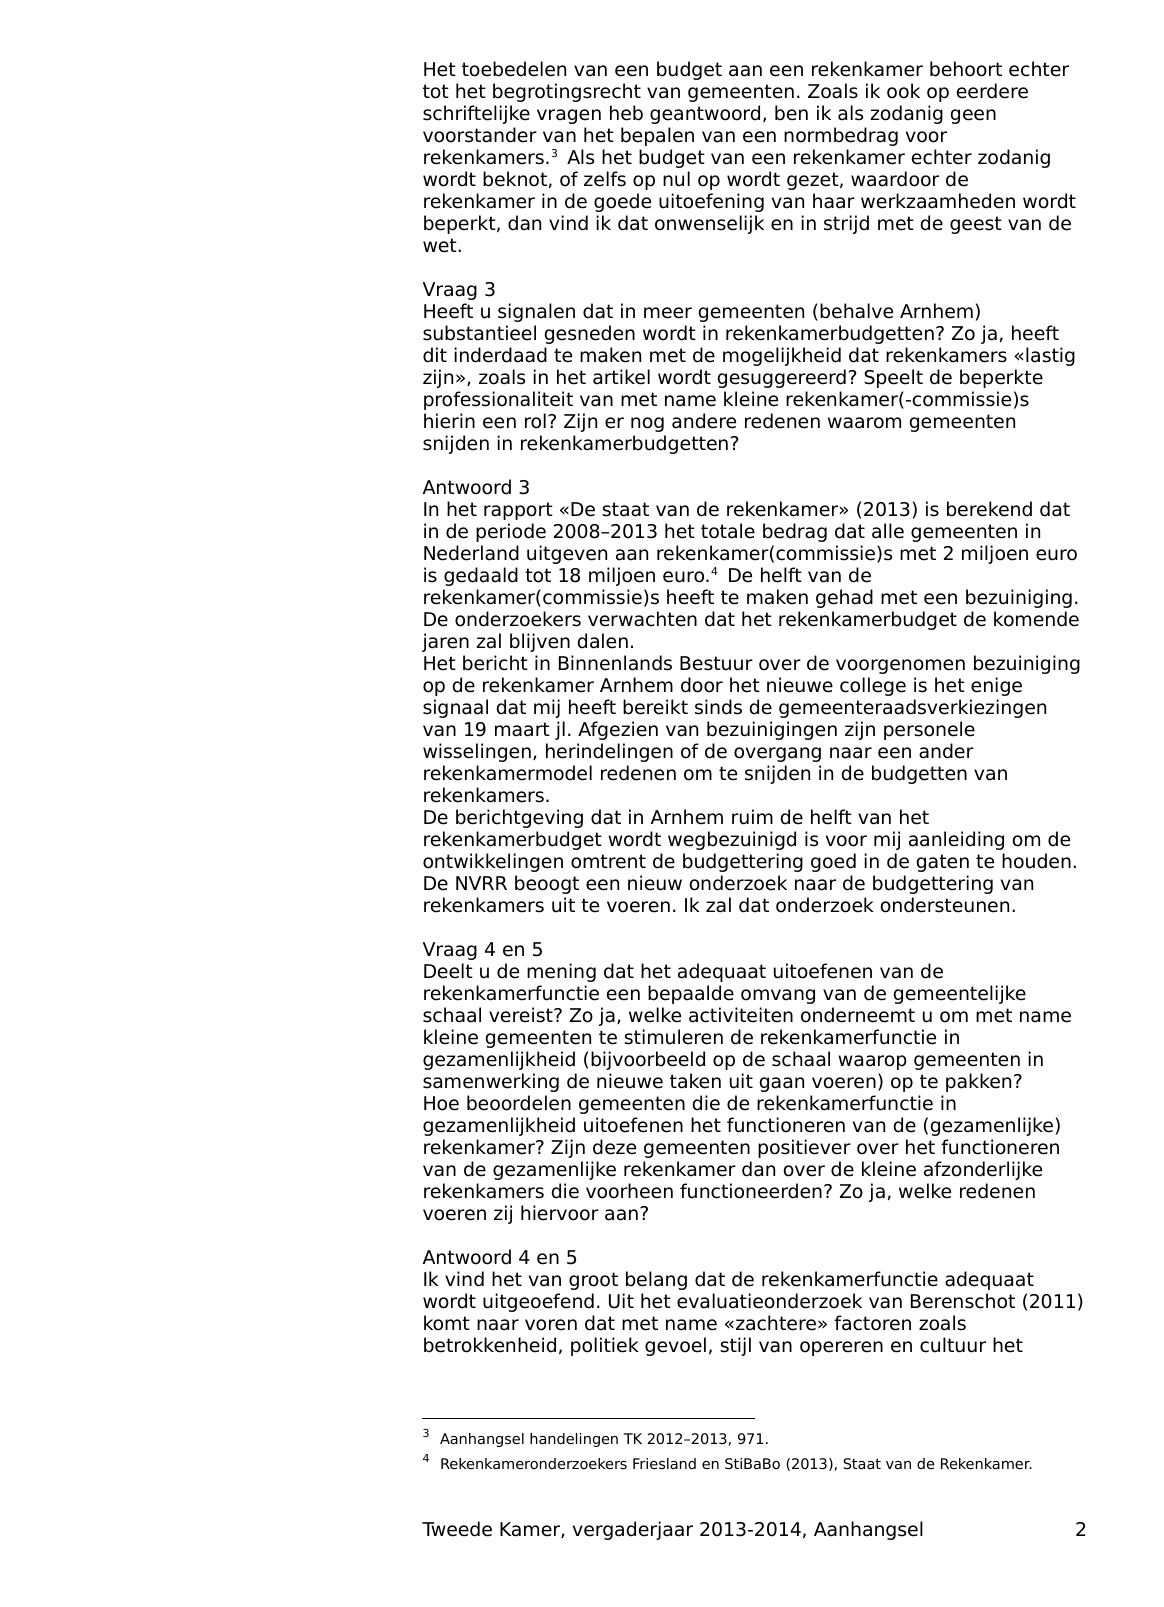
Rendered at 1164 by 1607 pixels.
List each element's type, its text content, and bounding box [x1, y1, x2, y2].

text Hoe beoordelen gemeenten die de rekenkamerfunctie in gezamenlijkheid uitoefenen het functioneren van de (gezamenlijke) rekenkamer? Zijn deze gemeenten positiever over het functioneren van de gezamenlijke rekenkamer dan over de kleine afzonderlijke rekenkamers die voorheen functioneerden? Zo ja, welke redenen voeren zij hiervoor aan? [422, 1093, 1087, 1224]
text Antwoord 4 en 5 [422, 1247, 1087, 1269]
text In het rapport «De staat van de rekenkamer» (2013) is berekend dat in de periode 2008–2013 het totale bedrag dat alle gemeenten in Nederland uitgeven aan rekenkamer(commissie)s met 2 miljoen euro is gedaald tot 18 miljoen euro. De helft van de rekenkamer(commissie)s heeft te maken gehad met een bezuiniging. De onderzoekers verwachten dat het rekenkamerbudget de komende jaren zal blijven dalen. [422, 499, 1087, 653]
text De berichtgeving dat in Arnhem ruim de helft van het rekenkamerbudget wordt wegbezuinigd is voor mij aanleiding om de ontwikkelingen omtrent de budgettering goed in de gaten te houden. De NVRR beoogt een nieuw onderzoek naar de budgettering van rekenkamers uit te voeren. Ik zal dat onderzoek ondersteunen. [422, 807, 1087, 917]
text Ik vind het van groot belang dat de rekenkamerfunctie adequaat wordt uitgeoefend. Uit het evaluatieonderzoek van Berenschot (2011) komt naar voren dat met name «zachtere» factoren zoals betrokkenheid, politiek gevoel, stijl van opereren en cultuur het [422, 1269, 1087, 1357]
text Het bericht in Binnenlands Bestuur over de voorgenomen bezuiniging op de rekenkamer Arnhem door het nieuwe college is het enige signaal dat mij heeft bereikt sinds de gemeenteraadsverkiezingen van 19 maart jl. Afgezien van bezuinigingen zijn personele wisselingen, herindelingen of de overgang naar een ander rekenkamermodel redenen om te snijden in de budgetten van rekenkamers. [422, 653, 1087, 807]
text Vraag 3 [422, 279, 1087, 301]
text Antwoord 3 [422, 477, 1087, 499]
text Aanhangsel handelingen TK 2012–2013, 971. [422, 1427, 1087, 1449]
text Deelt u de mening dat het adequaat uitoefenen van de rekenkamerfunctie een bepaalde omvang van de gemeentelijke schaal vereist? Zo ja, welke activiteiten onderneemt u om met name kleine gemeenten te stimuleren de rekenkamerfunctie in gezamenlijkheid (bijvoorbeeld op de schaal waarop gemeenten in samenwerking de nieuwe taken uit gaan voeren) op te pakken? [422, 961, 1087, 1093]
text Het toebedelen van een budget aan een rekenkamer behoort echter tot het begrotingsrecht van gemeenten. Zoals ik ook op eerdere schriftelijke vragen heb geantwoord, ben ik als zodanig geen voorstander van het bepalen van een normbedrag voor rekenkamers. Als het budget van een rekenkamer echter zodanig wordt beknot, of zelfs op nul op wordt gezet, waardoor de rekenkamer in de goede uitoefening van haar werkzaamheden wordt beperkt, dan vind ik dat onwenselijk en in strijd met de geest van de wet. [422, 59, 1087, 257]
text Vraag 4 en 5 [422, 939, 1087, 961]
text Heeft u signalen dat in meer gemeenten (behalve Arnhem) substantieel gesneden wordt in rekenkamerbudgetten? Zo ja, heeft dit inderdaad te maken met de mogelijkheid dat rekenkamers «lastig zijn», zoals in het artikel wordt gesuggereerd? Speelt de beperkte professionaliteit van met name kleine rekenkamer(-commissie)s hierin een rol? Zijn er nog andere redenen waarom gemeenten snijden in rekenkamerbudgetten? [422, 301, 1087, 455]
text Rekenkameronderzoekers Friesland en StiBaBo (2013), Staat van de Rekenkamer. [422, 1452, 1087, 1474]
